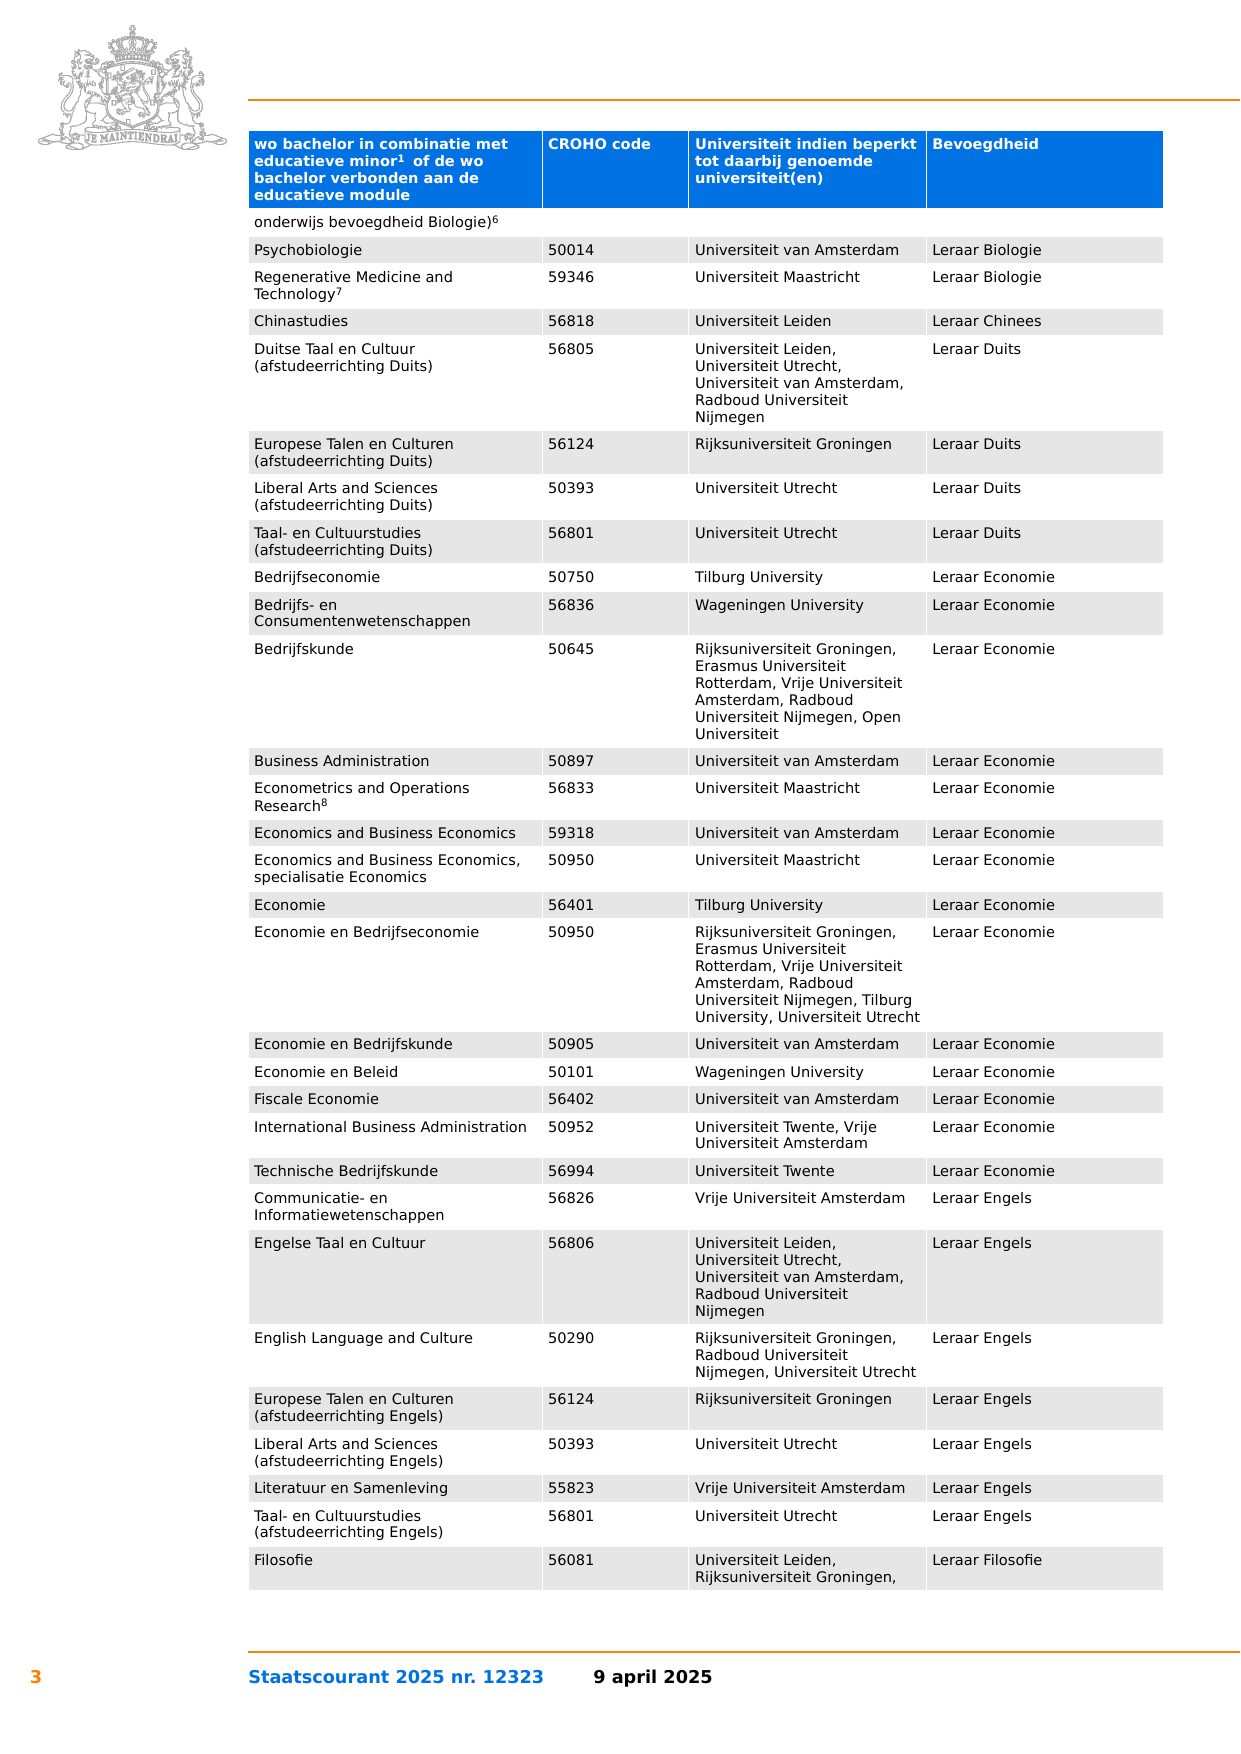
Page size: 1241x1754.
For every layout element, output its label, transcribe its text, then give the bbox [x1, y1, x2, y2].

table_cell Chinastudies [249, 309, 542, 335]
table_cell Universiteit Utrecht [689, 476, 926, 519]
table_cell Leraar Economie [927, 1114, 1163, 1157]
table_cell 50393 [543, 476, 688, 519]
table_cell Leraar Economie [927, 592, 1163, 635]
table_cell Regenerative Medicine and Technology7 [249, 264, 542, 307]
table_cell Rijksuniversiteit Groningen [689, 1387, 926, 1430]
table_cell Europese Talen en Culturen (afstudeerrichting Duits) [249, 431, 542, 474]
table_header Universiteit indien beperkt tot daarbij genoemde universiteit(en) [689, 131, 926, 208]
table_cell 56124 [543, 1387, 688, 1430]
table_cell Rijksuniversiteit Groningen, Radboud Universiteit Nijmegen, Universiteit Utrecht [689, 1325, 926, 1386]
table_cell 50950 [543, 919, 688, 1031]
table_cell Econometrics and Operations Research8 [249, 776, 542, 819]
table_cell Leraar Engels [927, 1431, 1163, 1474]
table_cell International Business Administration [249, 1114, 542, 1157]
table_cell 56402 [543, 1086, 688, 1113]
table_cell Leraar Biologie [927, 237, 1163, 263]
table_cell [927, 209, 1163, 236]
table_cell Europese Talen en Culturen (afstudeerrichting Engels) [249, 1387, 542, 1430]
table_cell 50952 [543, 1114, 688, 1157]
table_cell [689, 209, 926, 236]
table_cell Universiteit van Amsterdam [689, 1086, 926, 1113]
table_cell Leraar Economie [927, 848, 1163, 891]
table_cell Leraar Engels [927, 1325, 1163, 1386]
table_cell 56124 [543, 431, 688, 474]
table_cell Technische Bedrijfskunde [249, 1158, 542, 1184]
table_cell Economics and Business Economics, specialisatie Economics [249, 848, 542, 891]
table_cell Leraar Economie [927, 1032, 1163, 1058]
table_cell Vrije Universiteit Amsterdam [689, 1475, 926, 1502]
table_cell Universiteit Twente [689, 1158, 926, 1184]
table_cell 50645 [543, 636, 688, 747]
table_cell Leraar Economie [927, 564, 1163, 591]
table_cell Leraar Engels [927, 1503, 1163, 1546]
table_cell 56805 [543, 336, 688, 430]
table_cell 59318 [543, 820, 688, 846]
table_cell 56836 [543, 592, 688, 635]
table_cell Leraar Engels [927, 1186, 1163, 1229]
table_cell 56081 [543, 1547, 688, 1590]
table_cell Fiscale Economie [249, 1086, 542, 1113]
table_cell 56401 [543, 892, 688, 918]
table_cell Universiteit van Amsterdam [689, 1032, 926, 1058]
table_cell Leraar Economie [927, 1158, 1163, 1184]
table_cell Rijksuniversiteit Groningen, Erasmus Universiteit Rotterdam, Vrije Universiteit Amsterdam, Radboud Universiteit Nijmegen, Tilburg University, Universiteit Utrecht [689, 919, 926, 1031]
table_cell Leraar Duits [927, 431, 1163, 474]
table_cell Wageningen University [689, 592, 926, 635]
table_cell Economie en Bedrijfseconomie [249, 919, 542, 1031]
table_cell Business Administration [249, 748, 542, 775]
table_cell Economie [249, 892, 542, 918]
table_cell Tilburg University [689, 564, 926, 591]
table_cell 56801 [543, 520, 688, 563]
table_cell English Language and Culture [249, 1325, 542, 1386]
table_cell 50393 [543, 1431, 688, 1474]
table_cell Leraar Biologie [927, 264, 1163, 307]
table_cell Leraar Duits [927, 476, 1163, 519]
table_header wo bachelor in combinatie met educatieve minor1 of de wo bachelor verbonden aan de educatieve module [249, 131, 542, 208]
table_cell 56801 [543, 1503, 688, 1546]
table_cell Communicatie- en Informatiewetenschappen [249, 1186, 542, 1229]
table_cell 56806 [543, 1230, 688, 1324]
table_cell Universiteit Leiden [689, 309, 926, 335]
table_cell Leraar Duits [927, 520, 1163, 563]
table_cell Universiteit Utrecht [689, 1503, 926, 1546]
table_cell 50014 [543, 237, 688, 263]
table_cell Economie en Beleid [249, 1059, 542, 1085]
table_cell Tilburg University [689, 892, 926, 918]
table_cell [543, 209, 688, 236]
table_cell 50290 [543, 1325, 688, 1386]
table_cell 59346 [543, 264, 688, 307]
table_cell Vrije Universiteit Amsterdam [689, 1186, 926, 1229]
table_cell Leraar Engels [927, 1230, 1163, 1324]
table_cell Universiteit Leiden, Universiteit Utrecht, Universiteit van Amsterdam, Radboud Universiteit Nijmegen [689, 336, 926, 430]
table_cell Leraar Economie [927, 636, 1163, 747]
table_cell Universiteit van Amsterdam [689, 820, 926, 846]
table_cell Taal- en Cultuurstudies (afstudeerrichting Engels) [249, 1503, 542, 1546]
table_cell Universiteit Maastricht [689, 848, 926, 891]
table_cell Liberal Arts and Sciences (afstudeerrichting Engels) [249, 1431, 542, 1474]
table_cell Leraar Engels [927, 1475, 1163, 1502]
table_cell 56833 [543, 776, 688, 819]
table_cell Universiteit van Amsterdam [689, 237, 926, 263]
table_header CROHO code [543, 131, 688, 208]
table_cell Rijksuniversiteit Groningen, Erasmus Universiteit Rotterdam, Vrije Universiteit Amsterdam, Radboud Universiteit Nijmegen, Open Universiteit [689, 636, 926, 747]
table_cell 50897 [543, 748, 688, 775]
table_cell 56818 [543, 309, 688, 335]
table_cell Universiteit Utrecht [689, 520, 926, 563]
table_cell Leraar Chinees [927, 309, 1163, 335]
table_cell Leraar Economie [927, 820, 1163, 846]
table_cell 50950 [543, 848, 688, 891]
table_cell 50101 [543, 1059, 688, 1085]
table_cell Filosofie [249, 1547, 542, 1590]
table_cell Engelse Taal en Cultuur [249, 1230, 542, 1324]
table_cell Universiteit Twente, Vrije Universiteit Amsterdam [689, 1114, 926, 1157]
table_cell 55823 [543, 1475, 688, 1502]
table_cell Duitse Taal en Cultuur (afstudeerrichting Duits) [249, 336, 542, 430]
table_cell Universiteit Leiden, Rijksuniversiteit Groningen, [689, 1547, 926, 1590]
table_cell Rijksuniversiteit Groningen [689, 431, 926, 474]
table_cell Universiteit van Amsterdam [689, 748, 926, 775]
table_cell 50750 [543, 564, 688, 591]
table_cell Leraar Economie [927, 892, 1163, 918]
table_cell Universiteit Utrecht [689, 1431, 926, 1474]
table_cell 56826 [543, 1186, 688, 1229]
picture [38, 25, 227, 150]
table_cell Leraar Economie [927, 1086, 1163, 1113]
table_cell Bedrijfskunde [249, 636, 542, 747]
table_cell Leraar Duits [927, 336, 1163, 430]
table_cell Bedrijfseconomie [249, 564, 542, 591]
table_header Bevoegdheid [927, 131, 1163, 208]
table_cell Leraar Filosofie [927, 1547, 1163, 1590]
table_cell Leraar Economie [927, 748, 1163, 775]
table_cell Leraar Economie [927, 919, 1163, 1031]
table_cell Bedrijfs- en Consumentenwetenschappen [249, 592, 542, 635]
table_cell Leraar Engels [927, 1387, 1163, 1430]
table_cell Leraar Economie [927, 1059, 1163, 1085]
table_cell Liberal Arts and Sciences (afstudeerrichting Duits) [249, 476, 542, 519]
table_cell Economie en Bedrijfskunde [249, 1032, 542, 1058]
table_cell 56994 [543, 1158, 688, 1184]
table_cell Taal- en Cultuurstudies (afstudeerrichting Duits) [249, 520, 542, 563]
table_cell Universiteit Leiden, Universiteit Utrecht, Universiteit van Amsterdam, Radboud Universiteit Nijmegen [689, 1230, 926, 1324]
table_cell Leraar Economie [927, 776, 1163, 819]
table_cell Economics and Business Economics [249, 820, 542, 846]
table_cell Wageningen University [689, 1059, 926, 1085]
table_cell Literatuur en Samenleving [249, 1475, 542, 1502]
table_cell onderwijs bevoegdheid Biologie)6 [249, 209, 542, 236]
table_cell Universiteit Maastricht [689, 776, 926, 819]
table_cell Psychobiologie [249, 237, 542, 263]
table_cell 50905 [543, 1032, 688, 1058]
table_cell Universiteit Maastricht [689, 264, 926, 307]
